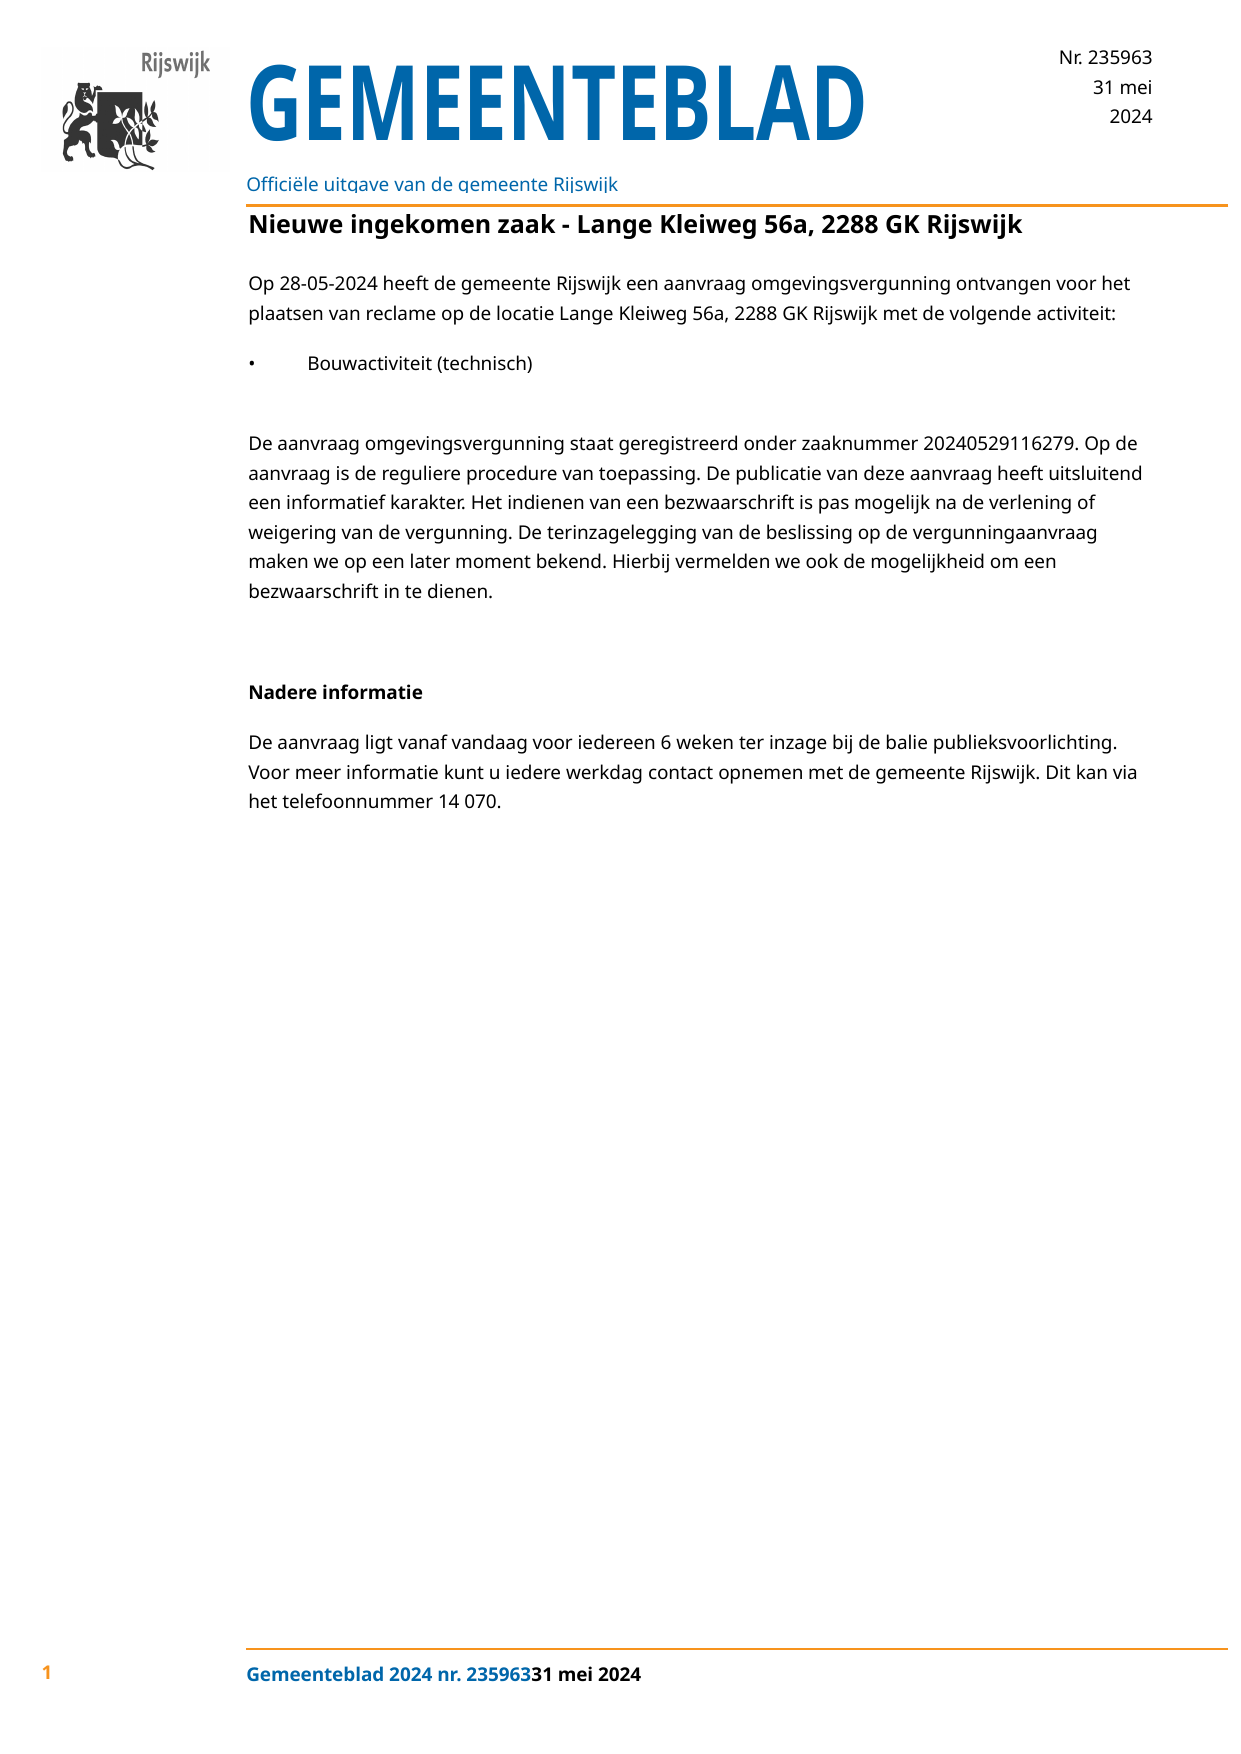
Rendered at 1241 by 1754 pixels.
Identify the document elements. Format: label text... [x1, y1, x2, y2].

text De aanvraag ligt vanaf vandaag voor iedereen 6 weken ter inzage bij de balie publieksvoorlichting. Voor meer informatie kunt u iedere werkdag contact opnemen met de gemeente Rijswijk. Dit kan via het telefoonnummer 14 070. [248, 729, 1152, 814]
picture [41, 47, 231, 172]
text Nadere informatie [248, 679, 1152, 705]
list Bouwactiviteit (technisch) [248, 350, 1152, 376]
text Nieuwe ingekomen zaak - Lange Kleiweg 56a, 2288 GK Rijswijk [248, 207, 1152, 241]
text De aanvraag omgevingsvergunning staat geregistreerd onder zaaknummer 20240529116279. Op de aanvraag is de reguliere procedure van toepassing. De publicatie van deze aanvraag heeft uitsluitend een informatief karakter. Het indienen van een bezwaarschrift is pas mogelijk na de verlening of weigering van de vergunning. De terinzagelegging van de beslissing op de vergunningaanvraag maken we op een later moment bekend. Hierbij vermelden we ook de mogelijkheid om een bezwaarschrift in te dienen. [248, 430, 1152, 604]
text Op 28-05-2024 heeft de gemeente Rijswijk een aanvraag omgevingsvergunning ontvangen voor het plaatsen van reclame op de locatie Lange Kleiweg 56a, 2288 GK Rijswijk met de volgende activiteit: [248, 270, 1152, 326]
